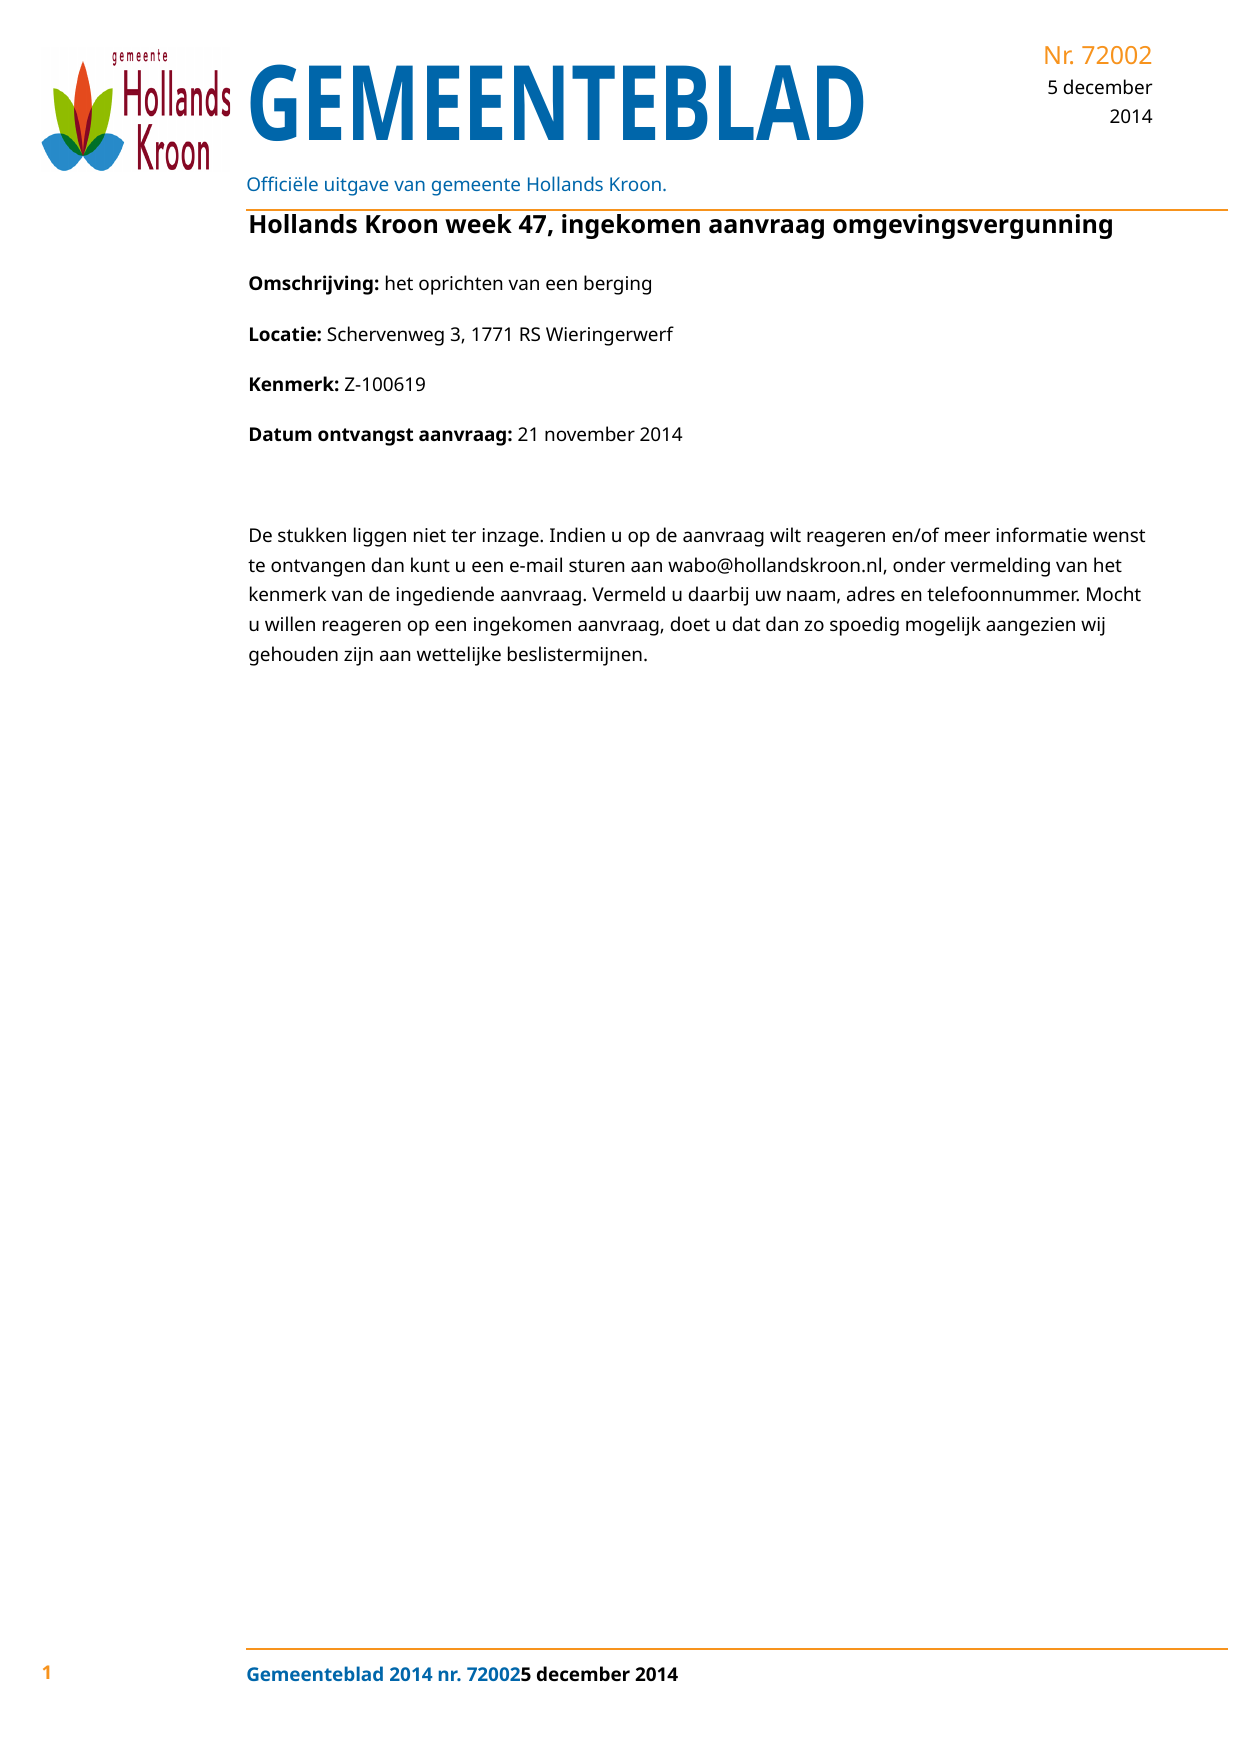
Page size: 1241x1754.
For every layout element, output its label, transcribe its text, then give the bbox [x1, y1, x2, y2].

picture [41, 47, 231, 172]
text Hollands Kroon week 47, ingekomen aanvraag omgevingsvergunning [248, 211, 1152, 241]
text Locatie: Schervenweg 3, 1771 RS Wieringerwerf [248, 321, 1152, 346]
text De stukken liggen niet ter inzage. Indien u op de aanvraag wilt reageren en/of meer informatie wenst te ontvangen dan kunt u een e-mail sturen aan wabo@hollandskroon.nl, onder vermelding van het kenmerk van de ingediende aanvraag. Vermeld u daarbij uw naam, adres en telefoonnummer. Mocht u willen reageren op een ingekomen aanvraag, doet u dat dan zo spoedig mogelijk aangezien wij gehouden zijn aan wettelijke beslistermijnen. [248, 522, 1152, 666]
text Kenmerk: Z-100619 [248, 371, 1152, 397]
text Datum ontvangst aanvraag: 21 november 2014 [248, 422, 1152, 447]
text Omschrijving: het oprichten van een berging [248, 270, 1152, 296]
